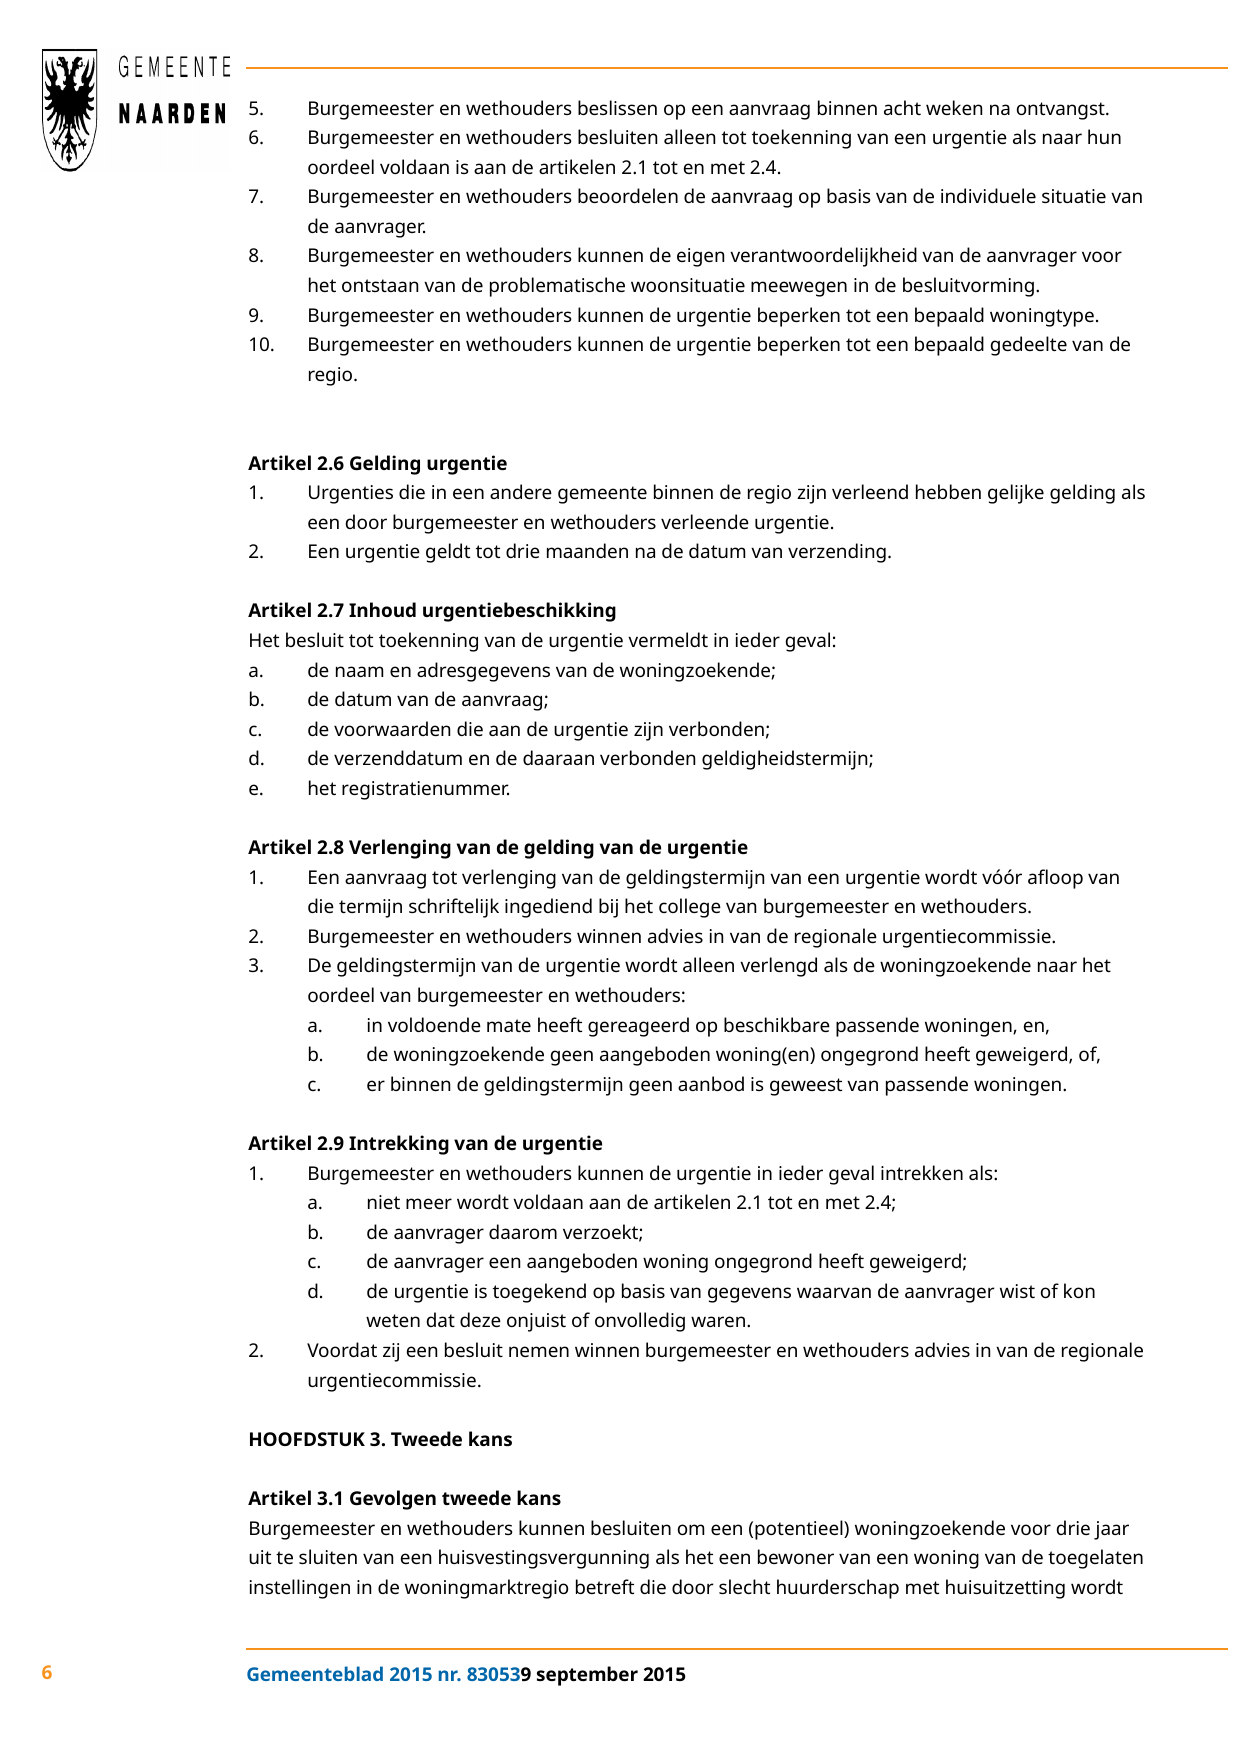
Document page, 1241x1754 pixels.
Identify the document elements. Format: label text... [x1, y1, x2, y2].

list niet meer wordt voldaan aan de artikelen 2.1 tot en met 2.4; [307, 1189, 1152, 1215]
list het registratienummer. [248, 775, 1152, 801]
list Voordat zij een besluit nemen winnen burgemeester en wethouders advies in van de regionale urgentiecommissie. [248, 1337, 1152, 1393]
list Burgemeester en wethouders winnen advies in van de regionale urgentiecommissie. [248, 923, 1152, 949]
list Burgemeester en wethouders kunnen de urgentie beperken tot een bepaald woningtype. [248, 302, 1152, 328]
list de aanvrager een aangeboden woning ongegrond heeft geweigerd; [307, 1248, 1152, 1274]
list Burgemeester en wethouders besluiten alleen tot toekenning van een urgentie als naar hun oordeel voldaan is aan de artikelen 2.1 tot en met 2.4. [248, 124, 1152, 180]
list in voldoende mate heeft gereageerd op beschikbare passende woningen, en, [307, 1012, 1152, 1038]
list Urgenties die in een andere gemeente binnen de regio zijn verleend hebben gelijke gelding als een door burgemeester en wethouders verleende urgentie. [248, 479, 1152, 535]
text Artikel 2.9 Intrekking van de urgentie [248, 1130, 1152, 1156]
list Burgemeester en wethouders kunnen de urgentie beperken tot een bepaald gedeelte van de regio. [248, 331, 1152, 387]
list de datum van de aanvraag; [248, 686, 1152, 712]
picture [41, 47, 231, 172]
text Het besluit tot toekenning van de urgentie vermeldt in ieder geval: [248, 627, 1152, 653]
text Artikel 2.7 Inhoud urgentiebeschikking [248, 598, 1152, 623]
text Artikel 3.1 Gevolgen tweede kans [248, 1485, 1152, 1511]
text HOOFDSTUK 3. Tweede kans [248, 1426, 1152, 1452]
list Burgemeester en wethouders kunnen de urgentie in ieder geval intrekken als: [248, 1160, 1152, 1186]
list de woningzoekende geen aangeboden woning(en) ongegrond heeft geweigerd, of, [307, 1041, 1152, 1067]
list er binnen de geldingstermijn geen aanbod is geweest van passende woningen. [307, 1071, 1152, 1097]
list Een aanvraag tot verlenging van de geldingstermijn van een urgentie wordt vóór afloop van die termijn schriftelijk ingediend bij het college van burgemeester en wethouders. [248, 864, 1152, 919]
list de urgentie is toegekend op basis van gegevens waarvan de aanvrager wist of kon weten dat deze onjuist of onvolledig waren. [307, 1278, 1152, 1333]
text Artikel 2.8 Verlenging van de gelding van de urgentie [248, 834, 1152, 860]
list de verzenddatum en de daaraan verbonden geldigheidstermijn; [248, 746, 1152, 771]
list Een urgentie geldt tot drie maanden na de datum van verzending. [248, 538, 1152, 564]
list Burgemeester en wethouders beslissen op een aanvraag binnen acht weken na ontvangst. [248, 95, 1152, 121]
list De geldingstermijn van de urgentie wordt alleen verlengd als de woningzoekende naar het oordeel van burgemeester en wethouders: [248, 953, 1152, 1008]
list de naam en adresgegevens van de woningzoekende; [248, 657, 1152, 683]
list Burgemeester en wethouders kunnen de eigen verantwoordelijkheid van de aanvrager voor het ontstaan van de problematische woonsituatie meewegen in de besluitvorming. [248, 243, 1152, 298]
text Burgemeester en wethouders kunnen besluiten om een (potentieel) woningzoekende voor drie jaar uit te sluiten van een huisvestingsvergunning als het een bewoner van een woning van de toegelaten instellingen in de woningmarktregio betreft die door slecht huurderschap met huisuitzetting wordt [248, 1515, 1152, 1600]
text Artikel 2.6 Gelding urgentie [248, 450, 1152, 476]
list de voorwaarden die aan de urgentie zijn verbonden; [248, 716, 1152, 742]
list Burgemeester en wethouders beoordelen de aanvraag op basis van de individuele situatie van de aanvrager. [248, 183, 1152, 239]
list de aanvrager daarom verzoekt; [307, 1219, 1152, 1245]
